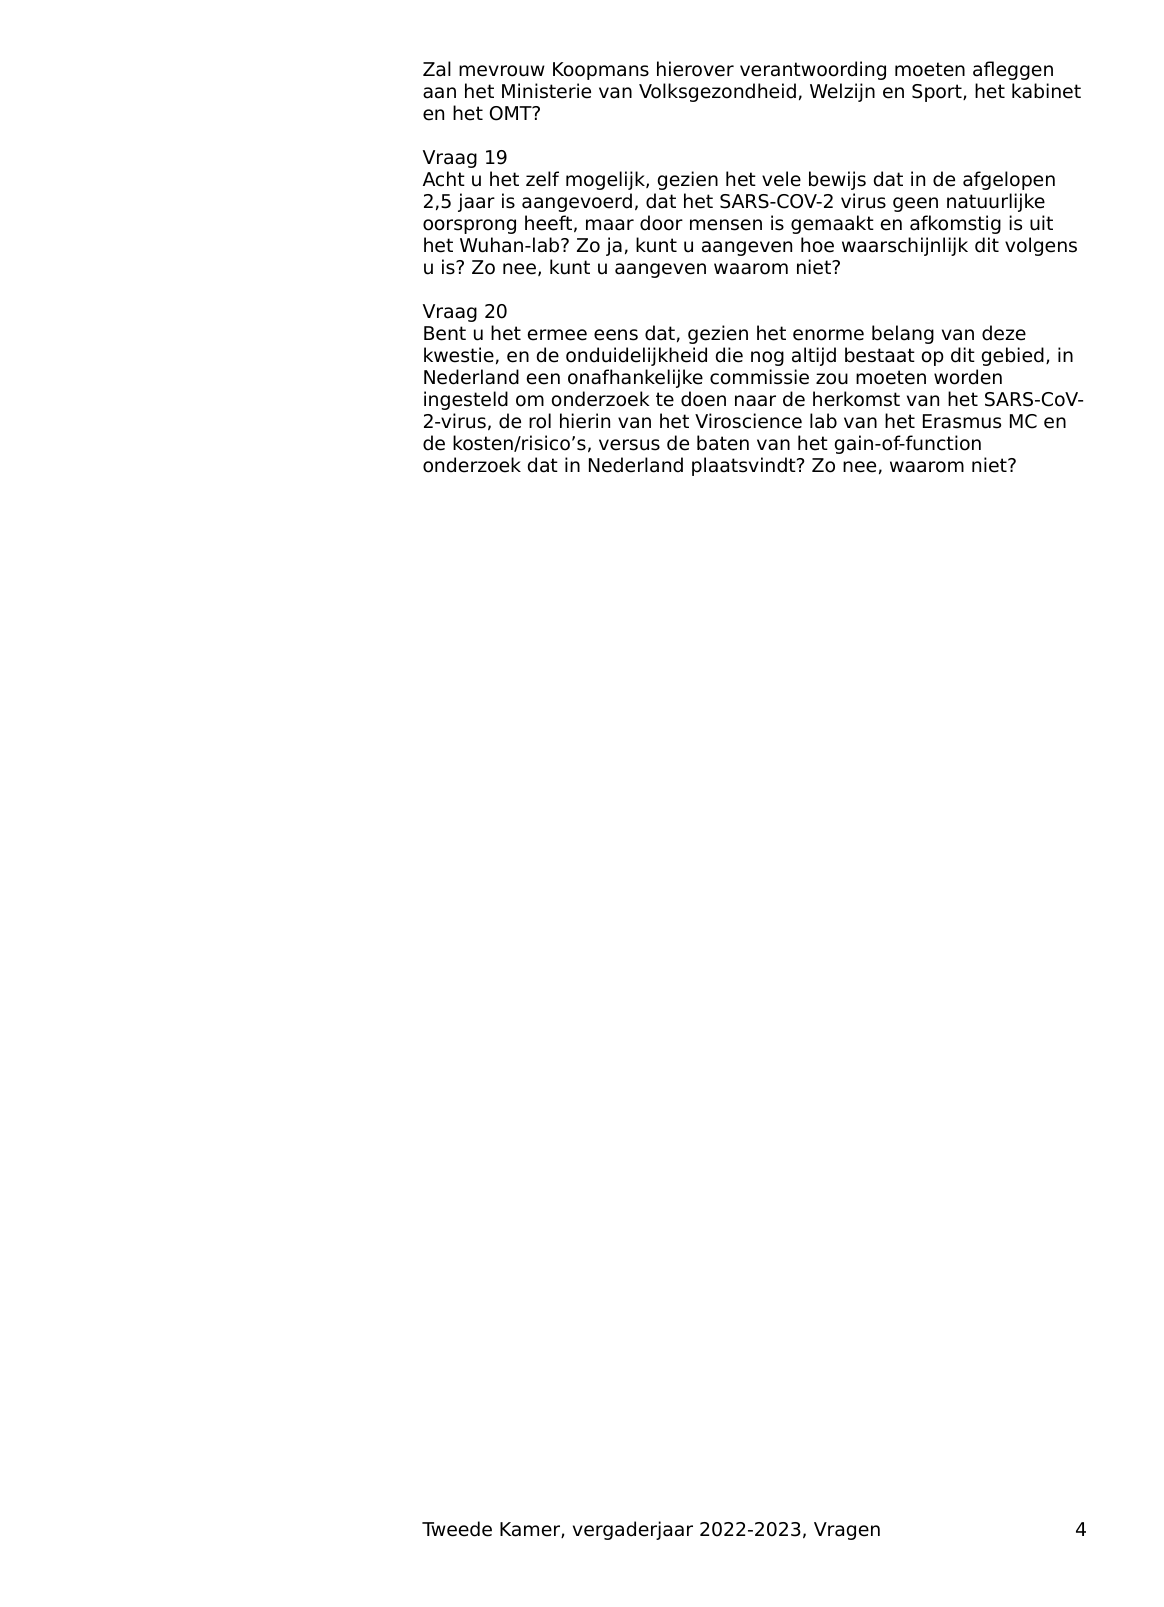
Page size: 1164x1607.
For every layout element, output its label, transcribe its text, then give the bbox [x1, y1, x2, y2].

text Acht u het zelf mogelijk, gezien het vele bewijs dat in de afgelopen 2,5 jaar is aangevoerd, dat het SARS-COV-2 virus geen natuurlijke oorsprong heeft, maar door mensen is gemaakt en afkomstig is uit het Wuhan-lab? Zo ja, kunt u aangeven hoe waarschijnlijk dit volgens u is? Zo nee, kunt u aangeven waarom niet? [422, 169, 1087, 279]
text Vraag 19 [422, 147, 1087, 169]
text Zal mevrouw Koopmans hierover verantwoording moeten afleggen aan het Ministerie van Volksgezondheid, Welzijn en Sport, het kabinet en het OMT? [422, 59, 1087, 125]
text Bent u het ermee eens dat, gezien het enorme belang van deze kwestie, en de onduidelijkheid die nog altijd bestaat op dit gebied, in Nederland een onafhankelijke commissie zou moeten worden ingesteld om onderzoek te doen naar de herkomst van het SARS-CoV-2-virus, de rol hierin van het Viroscience lab van het Erasmus MC en de kosten/risico’s, versus de baten van het gain-of-function onderzoek dat in Nederland plaatsvindt? Zo nee, waarom niet? [422, 323, 1087, 477]
text Vraag 20 [422, 301, 1087, 323]
